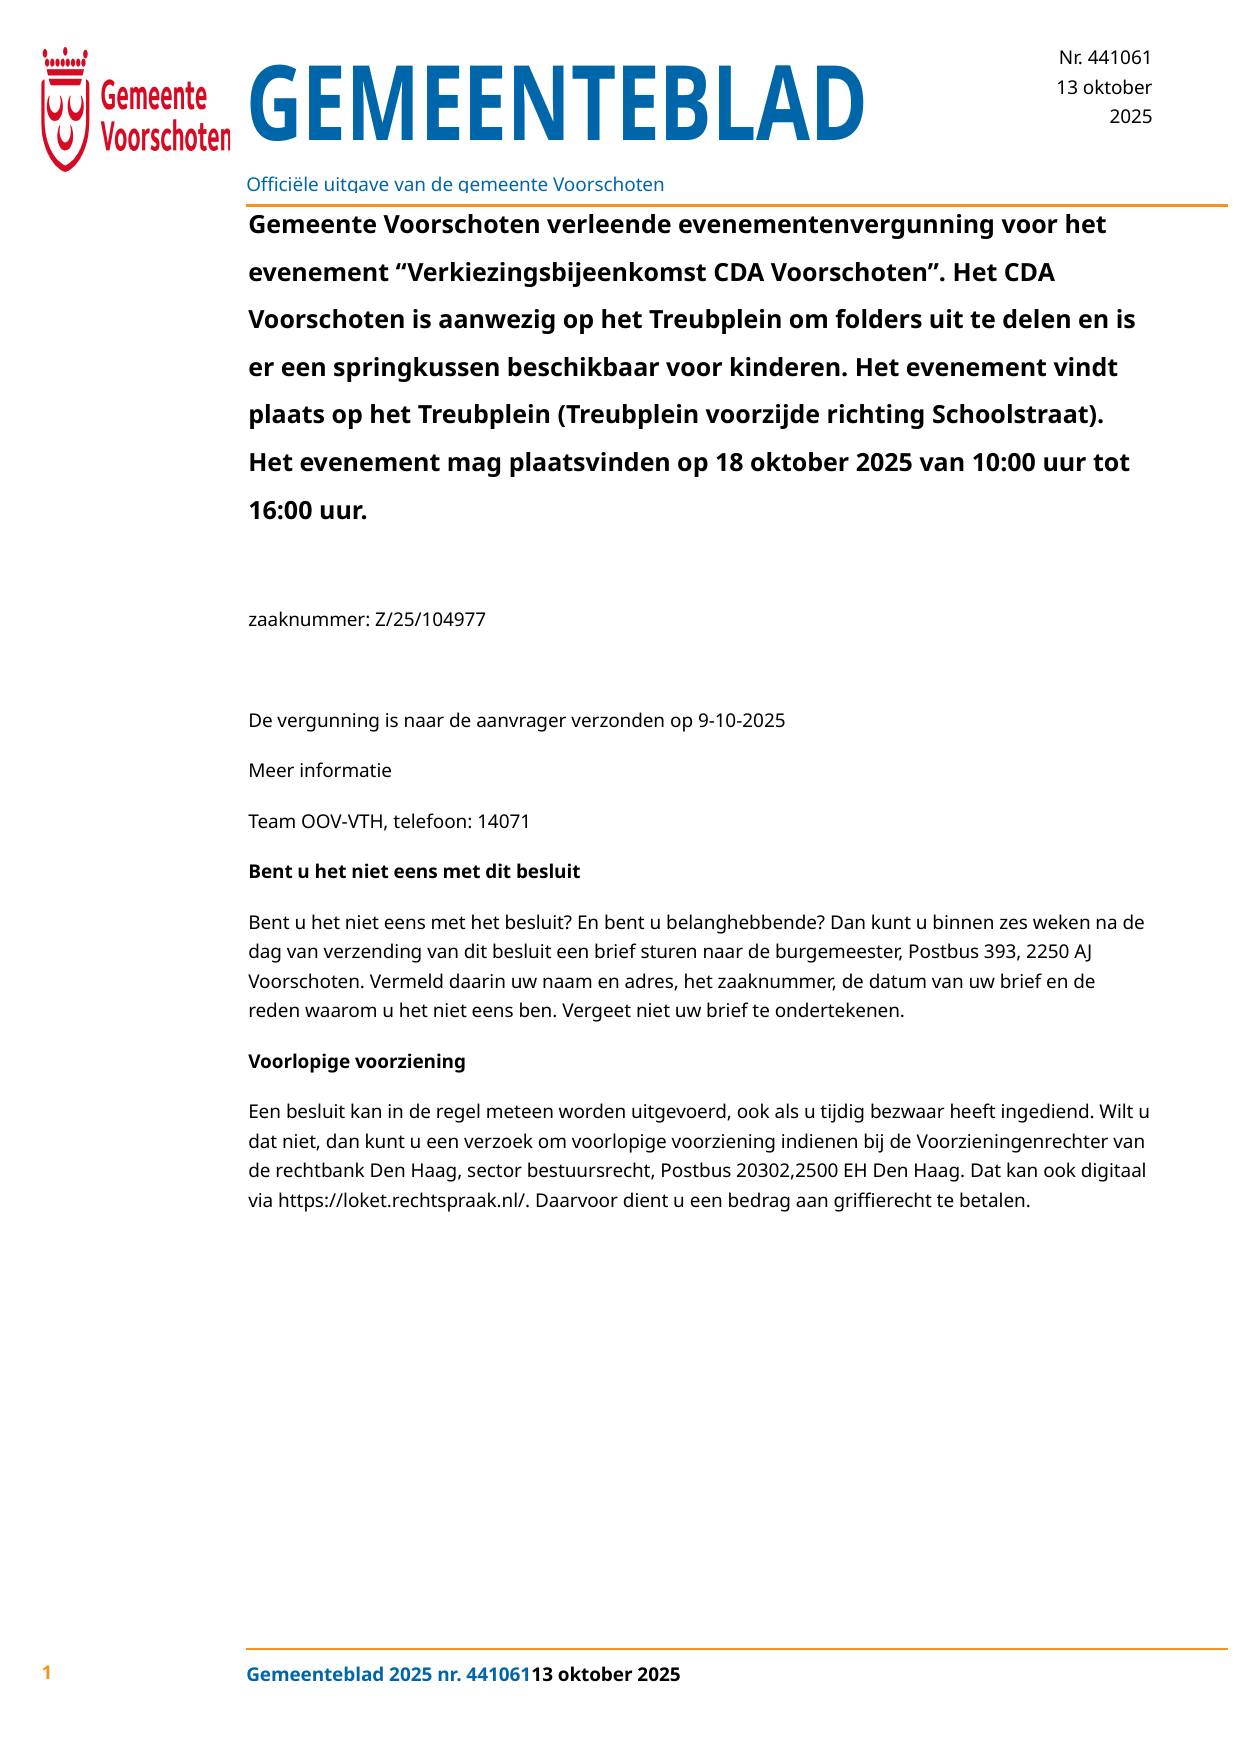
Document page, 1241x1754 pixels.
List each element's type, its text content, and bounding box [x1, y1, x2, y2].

text zaaknummer: Z/25/104977 [248, 606, 1152, 632]
text De vergunning is naar de aanvrager verzonden op 9-10-2025 [248, 707, 1152, 733]
text Team OOV-VTH, telefoon: 14071 [248, 808, 1152, 834]
picture [41, 47, 231, 172]
text Meer informatie [248, 758, 1152, 783]
text Gemeente Voorschoten verleende evenementenvergunning voor het evenement “Verkiezingsbijeenkomst CDA Voorschoten”. Het CDA Voorschoten is aanwezig op het Treubplein om folders uit te delen en is er een springkussen beschikbaar voor kinderen. Het evenement vindt plaats op het Treubplein (Treubplein voorzijde richting Schoolstraat). Het evenement mag plaatsvinden op 18 oktober 2025 van 10:00 uur tot 16:00 uur. [248, 207, 1152, 526]
text Bent u het niet eens met dit besluit [248, 858, 1152, 884]
text Voorlopige voorziening [248, 1048, 1152, 1074]
text Bent u het niet eens met het besluit? En bent u belanghebbende? Dan kunt u binnen zes weken na de dag van verzending van dit besluit een brief sturen naar de burgemeester, Postbus 393, 2250 AJ Voorschoten. Vermeld daarin uw naam en adres, het zaaknummer, de datum van uw brief en de reden waarom u het niet eens ben. Vergeet niet uw brief te ondertekenen. [248, 909, 1152, 1023]
text Een besluit kan in de regel meteen worden uitgevoerd, ook als u tijdig bezwaar heeft ingediend. Wilt u dat niet, dan kunt u een verzoek om voorlopige voorziening indienen bij de Voorzieningenrechter van de rechtbank Den Haag, sector bestuursrecht, Postbus 20302,2500 EH Den Haag. Dat kan ook digitaal via https://loket.rechtspraak.nl/. Daarvoor dient u een bedrag aan griffierecht te betalen. [248, 1098, 1152, 1213]
